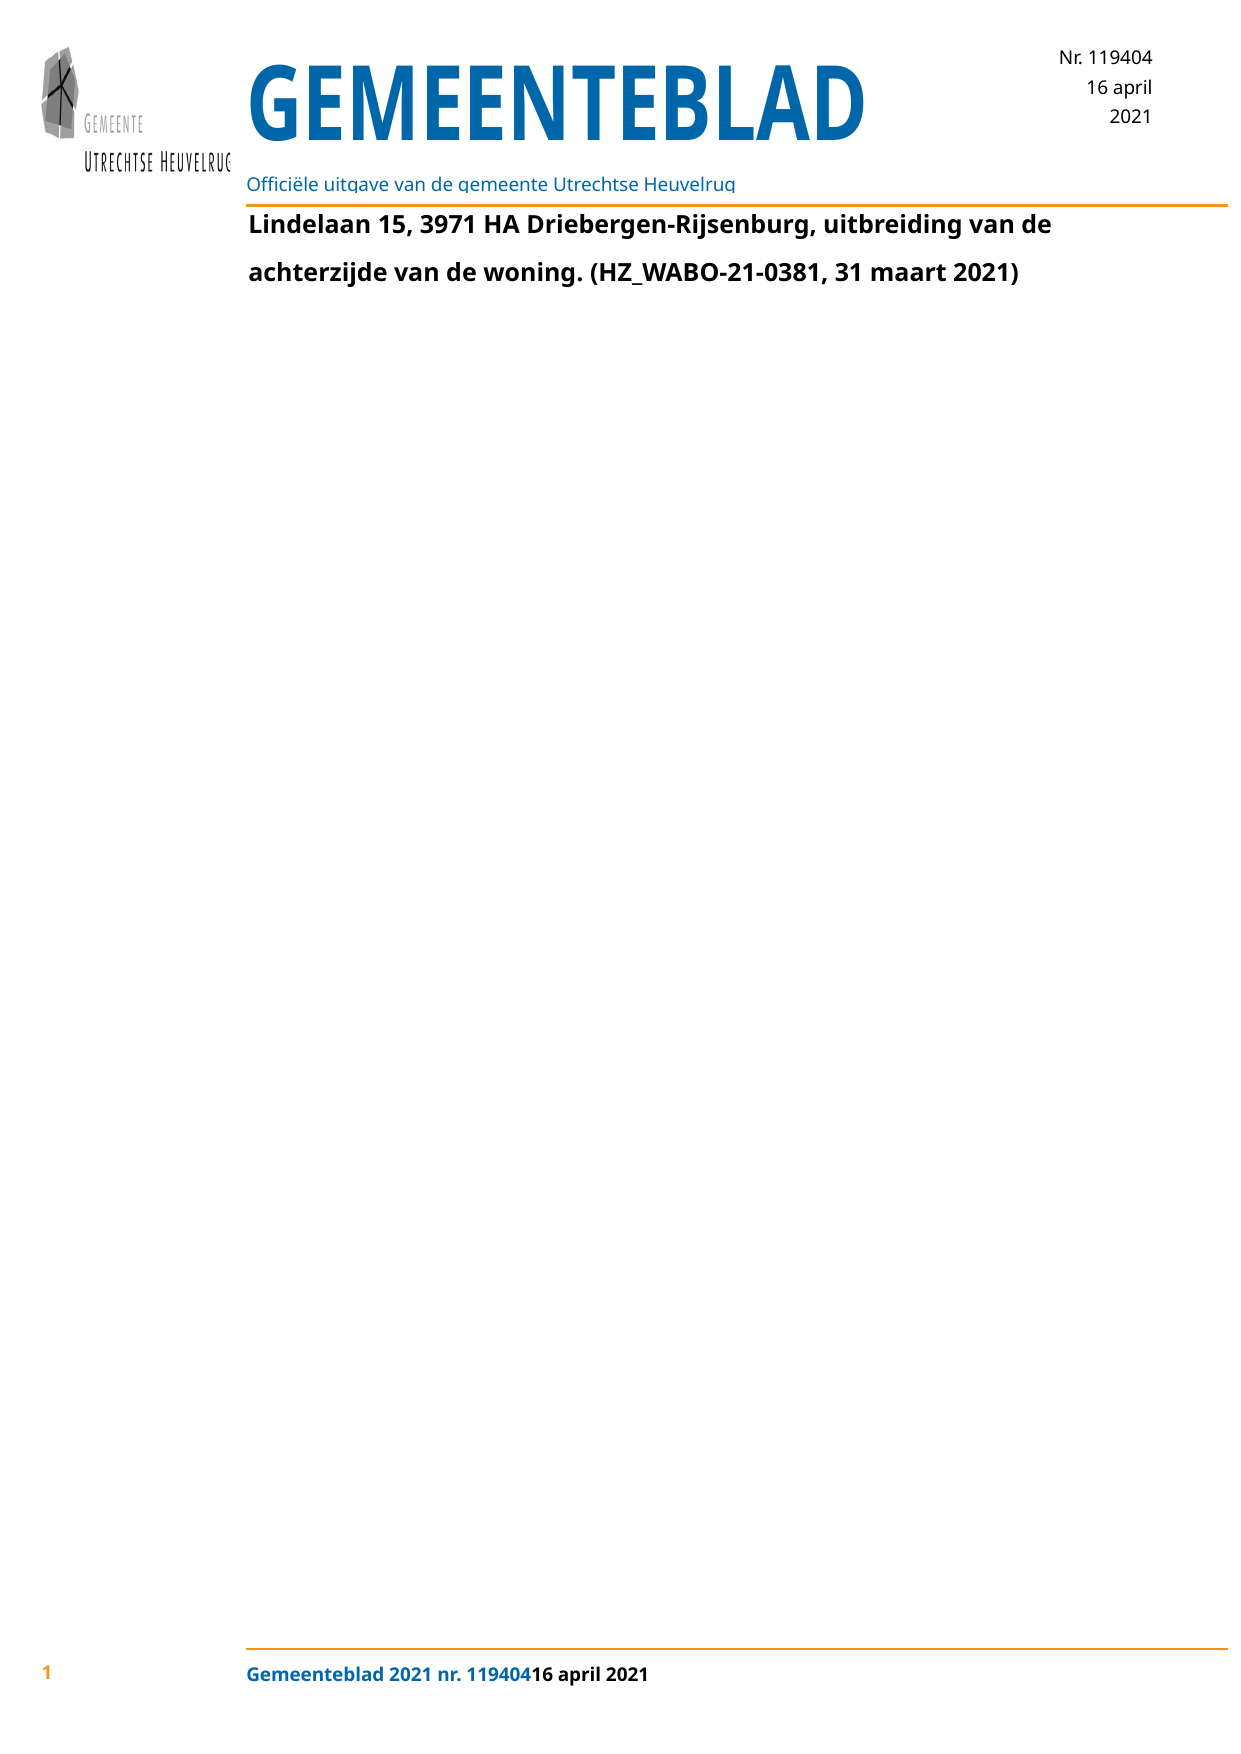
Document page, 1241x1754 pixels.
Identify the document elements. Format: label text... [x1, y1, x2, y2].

text Lindelaan 15, 3971 HA Driebergen-Rijsenburg, uitbreiding van de achterzijde van de woning. (HZ_WABO-21-0381, 31 maart 2021) [248, 207, 1152, 288]
picture [41, 47, 231, 172]
